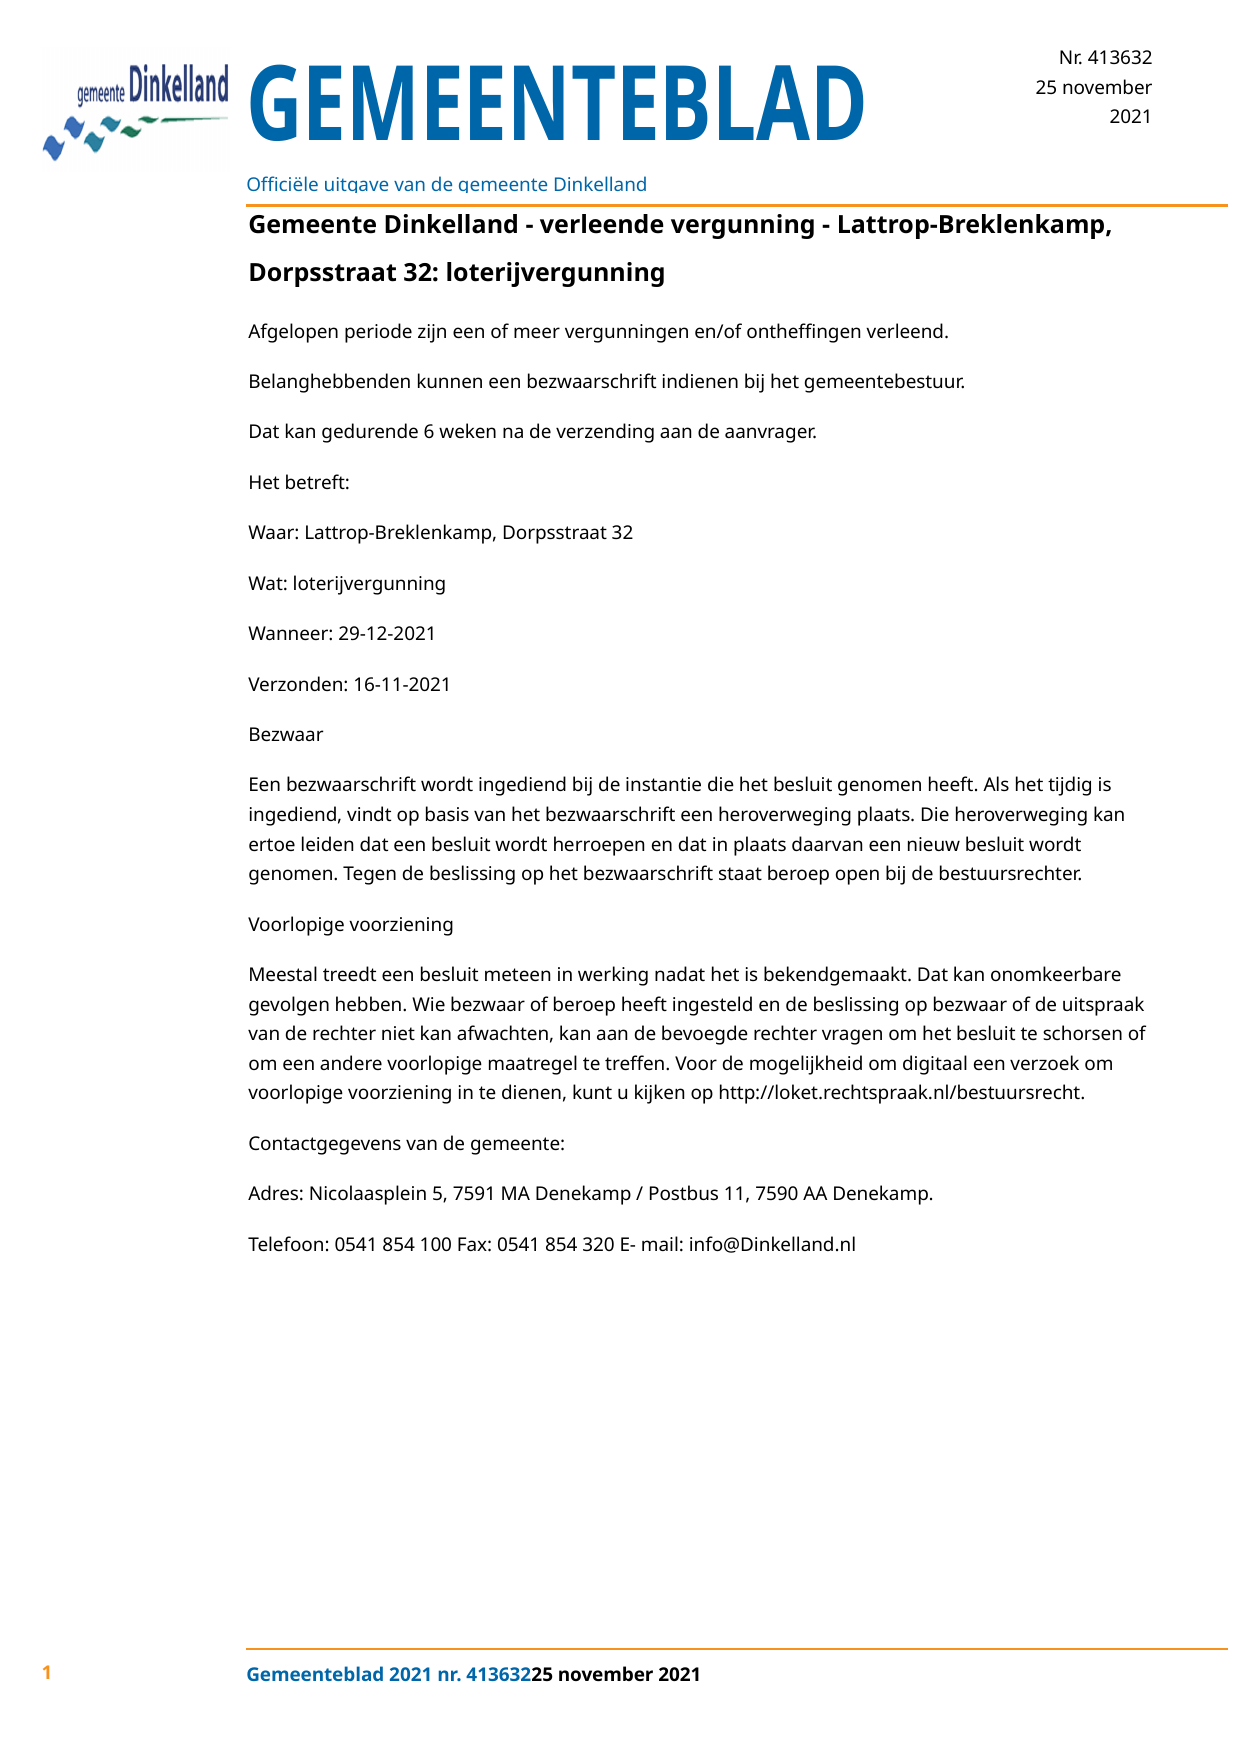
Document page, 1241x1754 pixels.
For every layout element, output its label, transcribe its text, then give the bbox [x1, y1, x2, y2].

text Het betreft: [248, 469, 1152, 495]
text Afgelopen periode zijn een of meer vergunningen en/of ontheffingen verleend. [248, 318, 1152, 344]
text Wanneer: 29-12-2021 [248, 620, 1152, 646]
text Adres: Nicolaasplein 5, 7591 MA Denekamp / Postbus 11, 7590 AA Denekamp. [248, 1180, 1152, 1206]
text Voorlopige voorziening [248, 911, 1152, 937]
text Belanghebbenden kunnen een bezwaarschrift indienen bij het gemeentebestuur. [248, 368, 1152, 394]
text Bezwaar [248, 721, 1152, 747]
text Telefoon: 0541 854 100 Fax: 0541 854 320 E- mail: info@Dinkelland.nl [248, 1231, 1152, 1257]
text Verzonden: 16-11-2021 [248, 671, 1152, 697]
text Contactgegevens van de gemeente: [248, 1130, 1152, 1156]
text Gemeente Dinkelland - verleende vergunning - Lattrop-Breklenkamp, Dorpsstraat 32: loterijvergunning [248, 207, 1152, 288]
picture [41, 47, 231, 172]
text Dat kan gedurende 6 weken na de verzending aan de aanvrager. [248, 419, 1152, 444]
text Wat: loterijvergunning [248, 570, 1152, 596]
text Waar: Lattrop-Breklenkamp, Dorpsstraat 32 [248, 519, 1152, 545]
text Een bezwaarschrift wordt ingediend bij de instantie die het besluit genomen heeft. Als het tijdig is ingediend, vindt op basis van het bezwaarschrift een heroverweging plaats. Die heroverweging kan ertoe leiden dat een besluit wordt herroepen en dat in plaats daarvan een nieuw besluit wordt genomen. Tegen de beslissing op het bezwaarschrift staat beroep open bij de bestuursrechter. [248, 772, 1152, 886]
text Meestal treedt een besluit meteen in werking nadat het is bekendgemaakt. Dat kan onomkeerbare gevolgen hebben. Wie bezwaar of beroep heeft ingesteld en de beslissing op bezwaar of de uitspraak van de rechter niet kan afwachten, kan aan de bevoegde rechter vragen om het besluit te schorsen of om een andere voorlopige maatregel te treffen. Voor de mogelijkheid om digitaal een verzoek om voorlopige voorziening in te dienen, kunt u kijken op http://loket.rechtspraak.nl/bestuursrecht. [248, 961, 1152, 1105]
